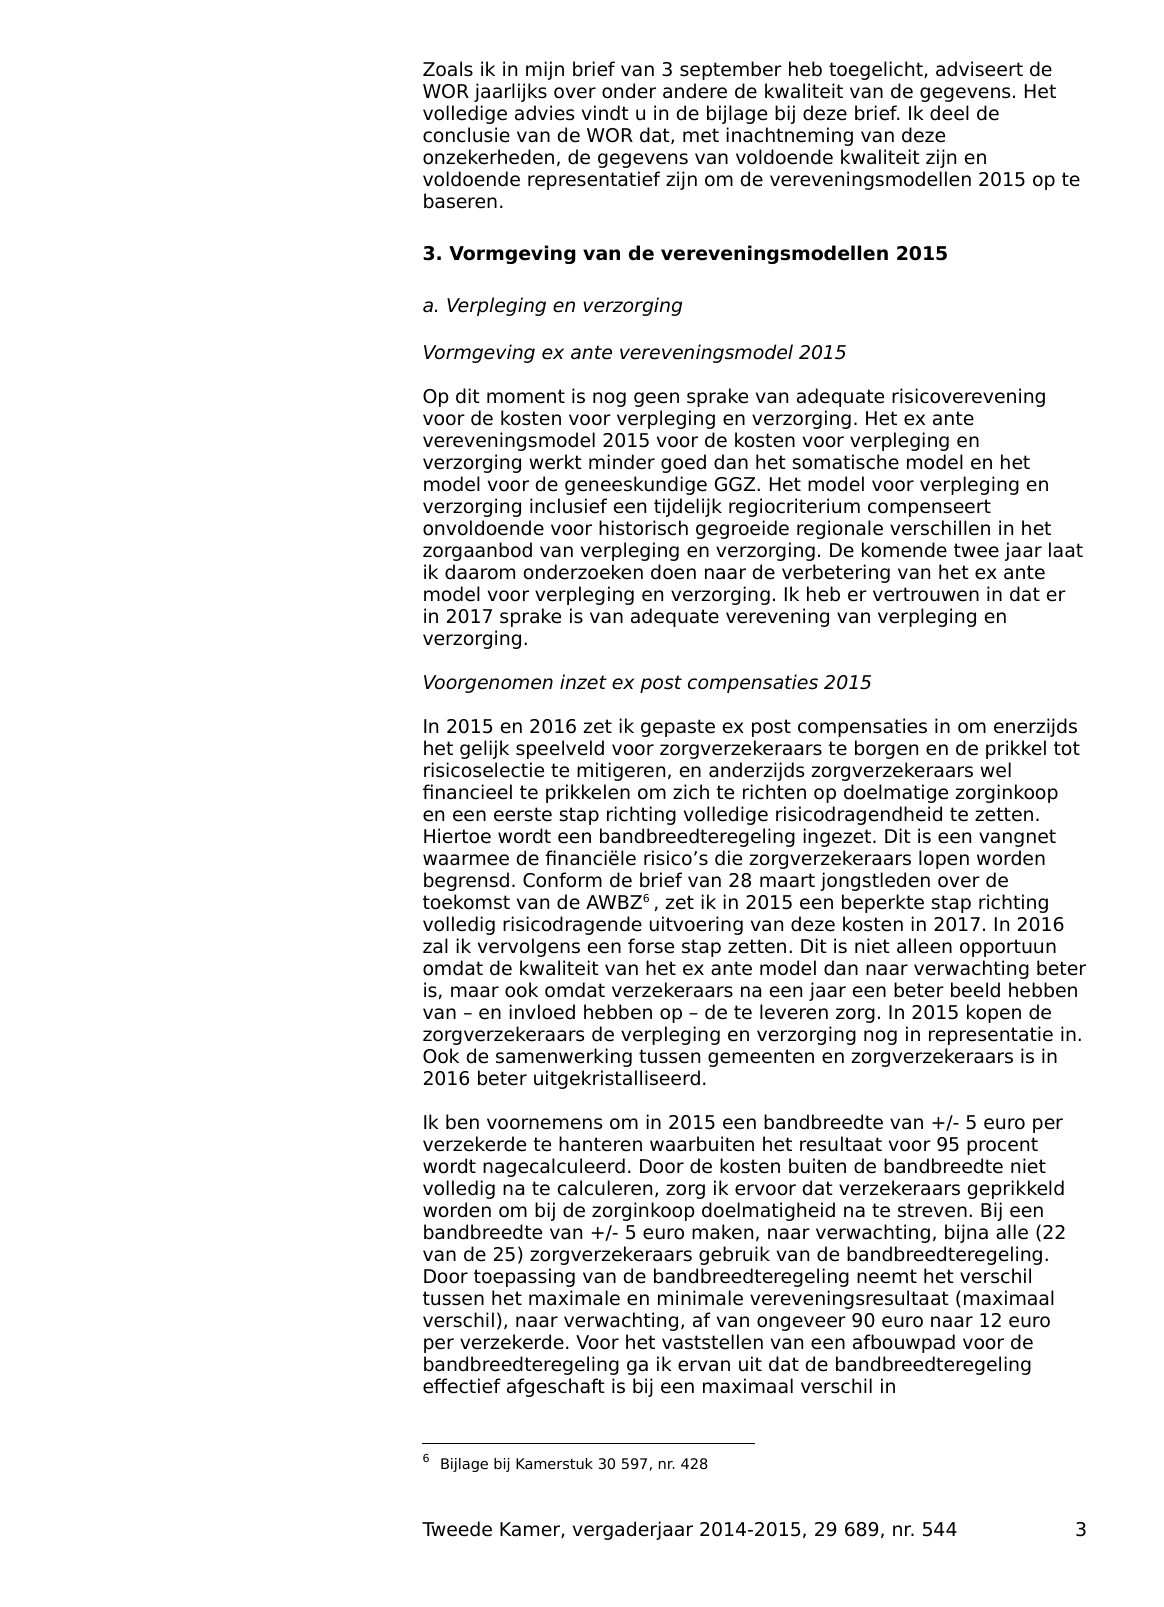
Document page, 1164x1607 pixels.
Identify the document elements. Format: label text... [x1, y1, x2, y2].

subtitle a. Verpleging en verzorging [422, 295, 1087, 317]
subtitle Voorgenomen inzet ex post compensaties 2015 [422, 672, 1087, 694]
text Bijlage bij Kamerstuk 30 597, nr. 428 [422, 1452, 1087, 1474]
text Zoals ik in mijn brief van 3 september heb toegelicht, adviseert de WOR jaarlijks over onder andere de kwaliteit van de gegevens. Het volledige advies vindt u in de bijlage bij deze brief. Ik deel de conclusie van de WOR dat, met inachtneming van deze onzekerheden, de gegevens van voldoende kwaliteit zijn en voldoende representatief zijn om de vereveningsmodellen 2015 op te baseren. [422, 59, 1087, 213]
text In 2015 en 2016 zet ik gepaste ex post compensaties in om enerzijds het gelijk speelveld voor zorgverzekeraars te borgen en de prikkel tot risicoselectie te mitigeren, en anderzijds zorgverzekeraars wel financieel te prikkelen om zich te richten op doelmatige zorginkoop en een eerste stap richting volledige risicodragendheid te zetten. Hiertoe wordt een bandbreedteregeling ingezet. Dit is een vangnet waarmee de financiële risico’s die zorgverzekeraars lopen worden begrensd. Conform de brief van 28 maart jongstleden over de toekomst van de AWBZ, zet ik in 2015 een beperkte stap richting volledig risicodragende uitvoering van deze kosten in 2017. In 2016 zal ik vervolgens een forse stap zetten. Dit is niet alleen opportuun omdat de kwaliteit van het ex ante model dan naar verwachting beter is, maar ook omdat verzekeraars na een jaar een beter beeld hebben van – en invloed hebben op – de te leveren zorg. In 2015 kopen de zorgverzekeraars de verpleging en verzorging nog in representatie in. Ook de samenwerking tussen gemeenten en zorgverzekeraars is in 2016 beter uitgekristalliseerd. [422, 716, 1087, 1090]
text Ik ben voornemens om in 2015 een bandbreedte van +/- 5 euro per verzekerde te hanteren waarbuiten het resultaat voor 95 procent wordt nagecalculeerd. Door de kosten buiten de bandbreedte niet volledig na te calculeren, zorg ik ervoor dat verzekeraars geprikkeld worden om bij de zorginkoop doelmatigheid na te streven. Bij een bandbreedte van +/- 5 euro maken, naar verwachting, bijna alle (22 van de 25) zorgverzekeraars gebruik van de bandbreedteregeling. Door toepassing van de bandbreedteregeling neemt het verschil tussen het maximale en minimale vereveningsresultaat (maximaal verschil), naar verwachting, af van ongeveer 90 euro naar 12 euro per verzekerde. Voor het vaststellen van een afbouwpad voor de bandbreedteregeling ga ik ervan uit dat de bandbreedteregeling effectief afgeschaft is bij een maximaal verschil in [422, 1112, 1087, 1398]
subtitle Vormgeving ex ante vereveningsmodel 2015 [422, 342, 1087, 364]
subtitle 3. Vormgeving van de vereveningsmodellen 2015 [422, 243, 1087, 265]
text Op dit moment is nog geen sprake van adequate risicoverevening voor de kosten voor verpleging en verzorging. Het ex ante vereveningsmodel 2015 voor de kosten voor verpleging en verzorging werkt minder goed dan het somatische model en het model voor de geneeskundige GGZ. Het model voor verpleging en verzorging inclusief een tijdelijk regiocriterium compenseert onvoldoende voor historisch gegroeide regionale verschillen in het zorgaanbod van verpleging en verzorging. De komende twee jaar laat ik daarom onderzoeken doen naar de verbetering van het ex ante model voor verpleging en verzorging. Ik heb er vertrouwen in dat er in 2017 sprake is van adequate verevening van verpleging en verzorging. [422, 386, 1087, 650]
